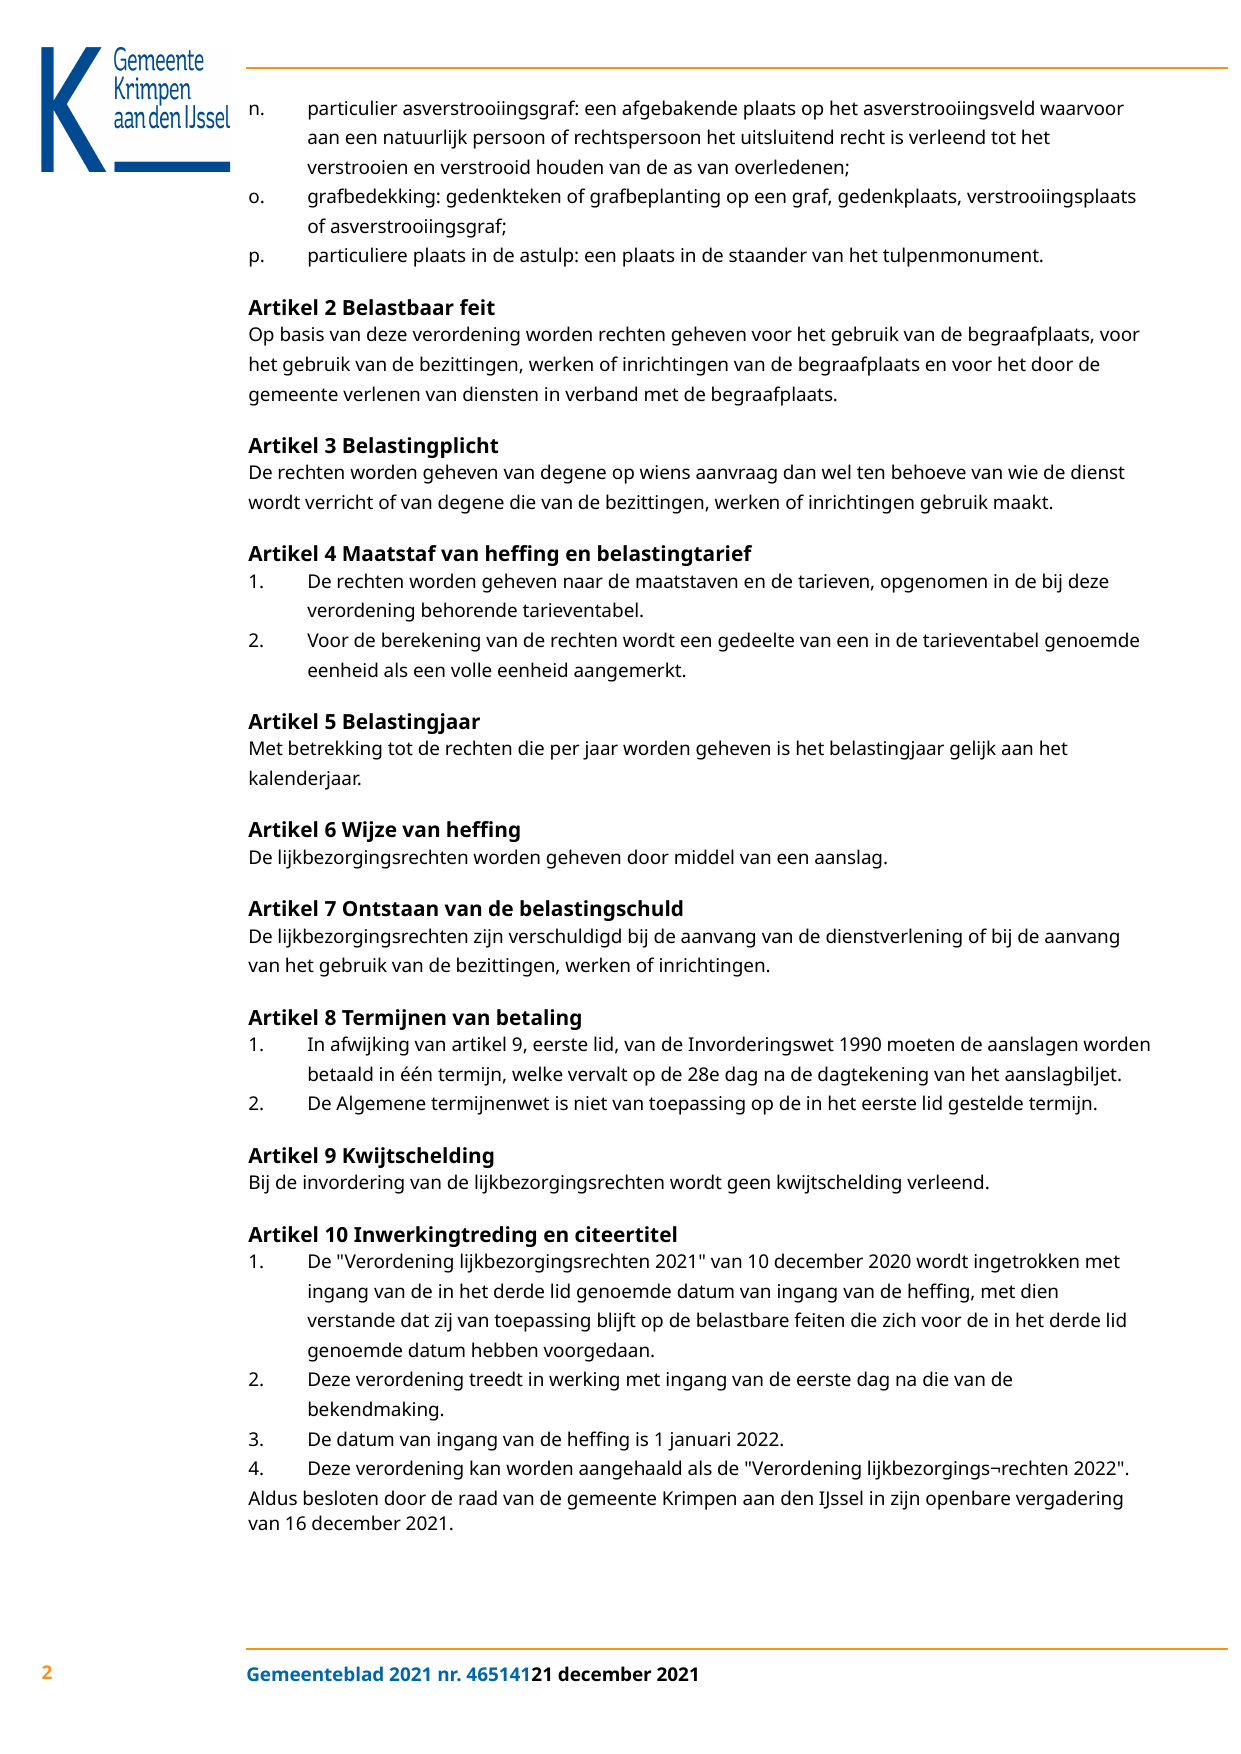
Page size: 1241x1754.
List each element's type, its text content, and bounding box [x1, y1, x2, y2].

picture [41, 47, 231, 172]
text Artikel 8 Termijnen van betaling [248, 1003, 1152, 1031]
text Artikel 7 Ontstaan van de belastingschuld [248, 894, 1152, 923]
text Artikel 6 Wijze van heffing [248, 816, 1152, 844]
list De rechten worden geheven naar de maatstaven en de tarieven, opgenomen in de bij deze verordening behorende tarieventabel. [248, 568, 1152, 623]
text Artikel 4 Maatstaf van heffing en belastingtarief [248, 539, 1152, 568]
text Aldus besloten door de raad van de gemeente Krimpen aan den IJssel in zijn openbare vergadering van 16 december 2021. [248, 1485, 1152, 1536]
list Deze verordening treedt in werking met ingang van de eerste dag na die van de bekendmaking. [248, 1367, 1152, 1422]
text De lijkbezorgingsrechten worden geheven door middel van een aanslag. [248, 844, 1152, 870]
list grafbedekking: gedenkteken of grafbeplanting op een graf, gedenkplaats, verstrooiingsplaats of asverstrooiingsgraf; [248, 183, 1152, 239]
text Op basis van deze verordening worden rechten geheven voor het gebruik van de begraafplaats, voor het gebruik van de bezittingen, werken of inrichtingen van de begraafplaats en voor het door de gemeente verlenen van diensten in verband met de begraafplaats. [248, 322, 1152, 406]
list Deze verordening kan worden aangehaald als de "Verordening lijkbezorgings¬rechten 2022". [248, 1455, 1152, 1481]
text De rechten worden geheven van degene op wiens aanvraag dan wel ten behoeve van wie de dienst wordt verricht of van degene die van de bezittingen, werken of inrichtingen gebruik maakt. [248, 459, 1152, 515]
text Artikel 3 Belastingplicht [248, 431, 1152, 459]
text Artikel 5 Belastingjaar [248, 707, 1152, 736]
text Artikel 2 Belastbaar feit [248, 293, 1152, 322]
text Bij de invordering van de lijkbezorgingsrechten wordt geen kwijtschelding verleend. [248, 1169, 1152, 1195]
list De Algemene termijnenwet is niet van toepassing op de in het eerste lid gestelde termijn. [248, 1091, 1152, 1116]
list In afwijking van artikel 9, eerste lid, van de Invorderingswet 1990 moeten de aanslagen worden betaald in één termijn, welke vervalt op de 28e dag na de dagtekening van het aanslagbiljet. [248, 1031, 1152, 1087]
text De lijkbezorgingsrechten zijn verschuldigd bij de aanvang van de dienstverlening of bij de aanvang van het gebruik van de bezittingen, werken of inrichtingen. [248, 923, 1152, 978]
text Met betrekking tot de rechten die per jaar worden geheven is het belastingjaar gelijk aan het kalenderjaar. [248, 736, 1152, 791]
list De "Verordening lijkbezorgingsrechten 2021" van 10 december 2020 wordt ingetrokken met ingang van de in het derde lid genoemde datum van ingang van de heffing, met dien verstande dat zij van toepassing blijft op de belastbare feiten die zich voor de in het derde lid genoemde datum hebben voorgedaan. [248, 1248, 1152, 1363]
list De datum van ingang van de heffing is 1 januari 2022. [248, 1426, 1152, 1451]
list particulier asverstrooiingsgraf: een afgebakende plaats op het asverstrooiingsveld waarvoor aan een natuurlijk persoon of rechtspersoon het uitsluitend recht is verleend tot het verstrooien en verstrooid houden van de as van overledenen; [248, 95, 1152, 180]
list Voor de berekening van de rechten wordt een gedeelte van een in de tarieventabel genoemde eenheid als een volle eenheid aangemerkt. [248, 627, 1152, 682]
list particuliere plaats in de astulp: een plaats in de staander van het tulpenmonument. [248, 243, 1152, 268]
text Artikel 10 Inwerkingtreding en citeertitel [248, 1220, 1152, 1248]
text Artikel 9 Kwijtschelding [248, 1141, 1152, 1169]
